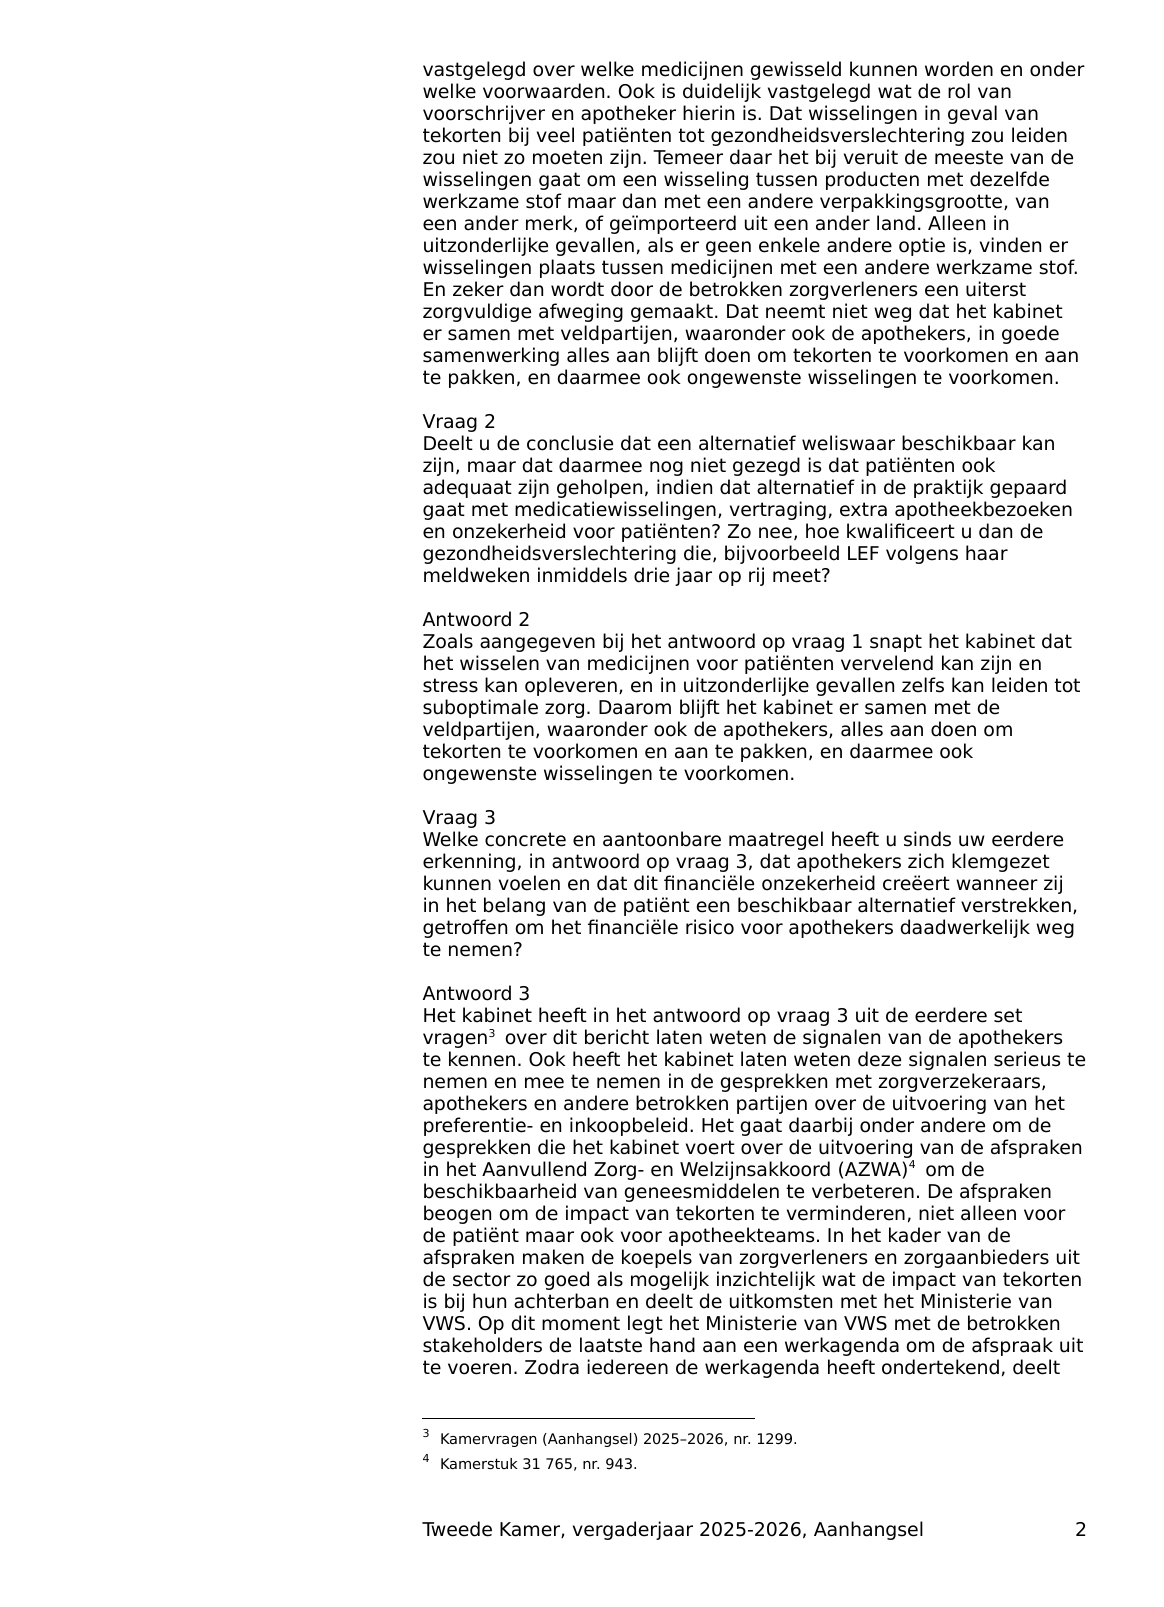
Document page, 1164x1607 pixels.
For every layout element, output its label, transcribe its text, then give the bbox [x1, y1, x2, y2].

text Kamervragen (Aanhangsel) 2025–2026, nr. 1299. [422, 1427, 1087, 1449]
text Antwoord 2 [422, 609, 1087, 631]
text Welke concrete en aantoonbare maatregel heeft u sinds uw eerdere erkenning, in antwoord op vraag 3, dat apothekers zich klemgezet kunnen voelen en dat dit financiële onzekerheid creëert wanneer zij in het belang van de patiënt een beschikbaar alternatief verstrekken, getroffen om het financiële risico voor apothekers daadwerkelijk weg te nemen? [422, 829, 1087, 961]
text Vraag 3 [422, 807, 1087, 829]
text Zoals aangegeven bij het antwoord op vraag 1 snapt het kabinet dat het wisselen van medicijnen voor patiënten vervelend kan zijn en stress kan opleveren, en in uitzonderlijke gevallen zelfs kan leiden tot suboptimale zorg. Daarom blijft het kabinet er samen met de veldpartijen, waaronder ook de apothekers, alles aan doen om tekorten te voorkomen en aan te pakken, en daarmee ook ongewenste wisselingen te voorkomen. [422, 631, 1087, 785]
text Antwoord 3 [422, 983, 1087, 1005]
text Deelt u de conclusie dat een alternatief weliswaar beschikbaar kan zijn, maar dat daarmee nog niet gezegd is dat patiënten ook adequaat zijn geholpen, indien dat alternatief in de praktijk gepaard gaat met medicatiewisselingen, vertraging, extra apotheekbezoeken en onzekerheid voor patiënten? Zo nee, hoe kwalificeert u dan de gezondheidsverslechtering die, bijvoorbeeld LEF volgens haar meldweken inmiddels drie jaar op rij meet? [422, 433, 1087, 587]
text vastgelegd over welke medicijnen gewisseld kunnen worden en onder welke voorwaarden. Ook is duidelijk vastgelegd wat de rol van voorschrijver en apotheker hierin is. Dat wisselingen in geval van tekorten bij veel patiënten tot gezondheidsverslechtering zou leiden zou niet zo moeten zijn. Temeer daar het bij veruit de meeste van de wisselingen gaat om een wisseling tussen producten met dezelfde werkzame stof maar dan met een andere verpakkingsgrootte, van een ander merk, of geïmporteerd uit een ander land. Alleen in uitzonderlijke gevallen, als er geen enkele andere optie is, vinden er wisselingen plaats tussen medicijnen met een andere werkzame stof. En zeker dan wordt door de betrokken zorgverleners een uiterst zorgvuldige afweging gemaakt. Dat neemt niet weg dat het kabinet er samen met veldpartijen, waaronder ook de apothekers, in goede samenwerking alles aan blijft doen om tekorten te voorkomen en aan te pakken, en daarmee ook ongewenste wisselingen te voorkomen. [422, 59, 1087, 389]
text Kamerstuk 31 765, nr. 943. [422, 1452, 1087, 1474]
text Vraag 2 [422, 411, 1087, 433]
text Het kabinet heeft in het antwoord op vraag 3 uit de eerdere set vragen over dit bericht laten weten de signalen van de apothekers te kennen. Ook heeft het kabinet laten weten deze signalen serieus te nemen en mee te nemen in de gesprekken met zorgverzekeraars, apothekers en andere betrokken partijen over de uitvoering van het preferentie- en inkoopbeleid. Het gaat daarbij onder andere om de gesprekken die het kabinet voert over de uitvoering van de afspraken in het Aanvullend Zorg- en Welzijnsakkoord (AZWA) om de beschikbaarheid van geneesmiddelen te verbeteren. De afspraken beogen om de impact van tekorten te verminderen, niet alleen voor de patiënt maar ook voor apotheekteams. In het kader van de afspraken maken de koepels van zorgverleners en zorgaanbieders uit de sector zo goed als mogelijk inzichtelijk wat de impact van tekorten is bij hun achterban en deelt de uitkomsten met het Ministerie van VWS. Op dit moment legt het Ministerie van VWS met de betrokken stakeholders de laatste hand aan een werkagenda om de afspraak uit te voeren. Zodra iedereen de werkagenda heeft ondertekend, deelt [422, 1005, 1087, 1379]
